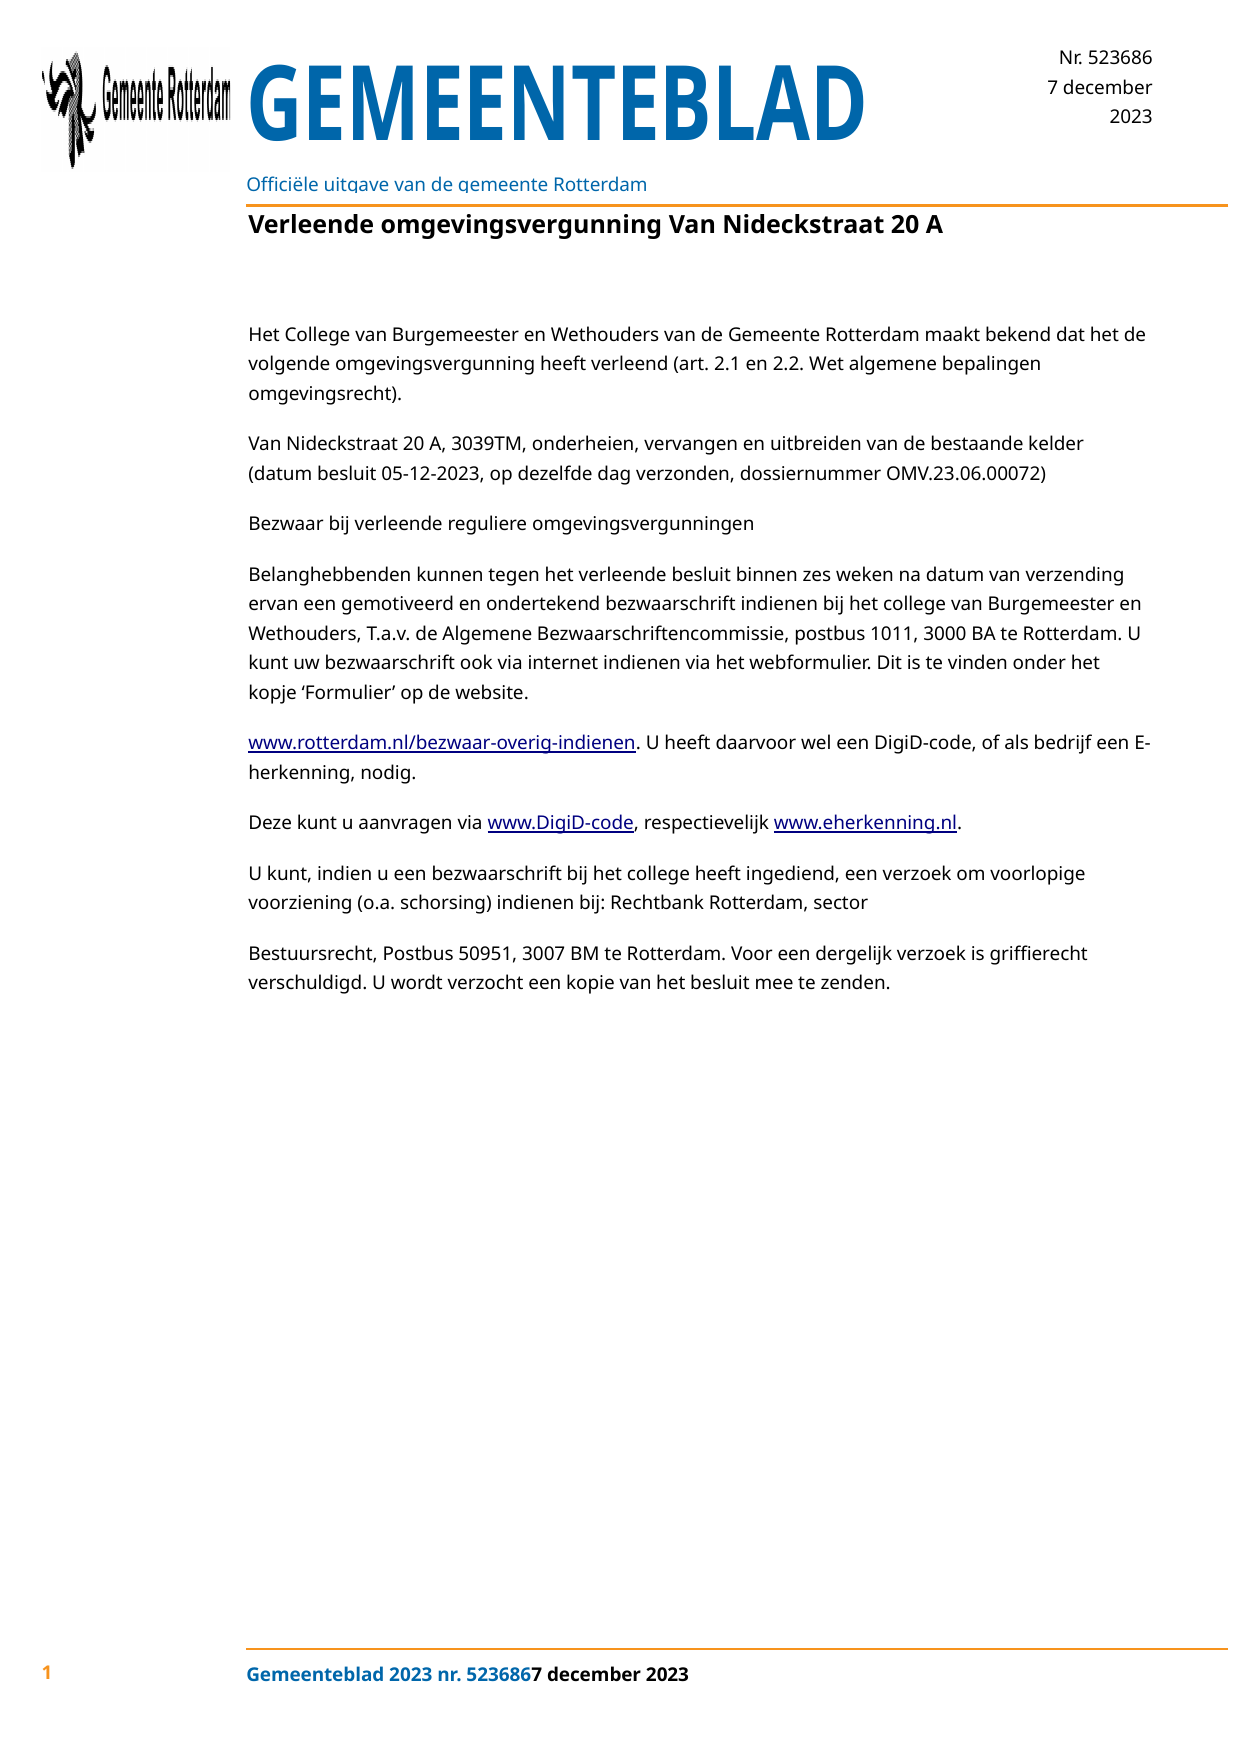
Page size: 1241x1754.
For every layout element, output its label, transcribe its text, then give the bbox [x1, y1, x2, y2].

text Bezwaar bij verleende reguliere omgevingsvergunningen [248, 510, 1152, 536]
text Deze kunt u aanvragen via www.DigiD-code, respectievelijk www.eherkenning.nl. [248, 809, 1152, 835]
text Van Nideckstraat 20 A, 3039TM, onderheien, vervangen en uitbreiden van de bestaande kelder (datum besluit 05-12-2023, op dezelfde dag verzonden, dossiernummer OMV.23.06.00072) [248, 430, 1152, 486]
text Verleende omgevingsvergunning Van Nideckstraat 20 A [248, 207, 1152, 241]
text U kunt, indien u een bezwaarschrift bij het college heeft ingediend, een verzoek om voorlopige voorziening (o.a. schorsing) indienen bij: Rechtbank Rotterdam, sector [248, 860, 1152, 915]
text Belanghebbenden kunnen tegen het verleende besluit binnen zes weken na datum van verzending ervan een gemotiveerd en ondertekend bezwaarschrift indienen bij het college van Burgemeester en Wethouders, T.a.v. de Algemene Bezwaarschriftencommissie, postbus 1011, 3000 BA te Rotterdam. U kunt uw bezwaarschrift ook via internet indienen via het webformulier. Dit is te vinden onder het kopje ‘Formulier’ op de website. [248, 561, 1152, 705]
text Het College van Burgemeester en Wethouders van de Gemeente Rotterdam maakt bekend dat het de volgende omgevingsvergunning heeft verleend (art. 2.1 en 2.2. Wet algemene bepalingen omgevingsrecht). [248, 321, 1152, 406]
picture [41, 47, 231, 172]
text www.rotterdam.nl/bezwaar-overig-indienen. U heeft daarvoor wel een DigiD-code, of als bedrijf een E-herkenning, nodig. [248, 729, 1152, 785]
text Bestuursrecht, Postbus 50951, 3007 BM te Rotterdam. Voor een dergelijk verzoek is griffierecht verschuldigd. U wordt verzocht een kopie van het besluit mee te zenden. [248, 940, 1152, 995]
